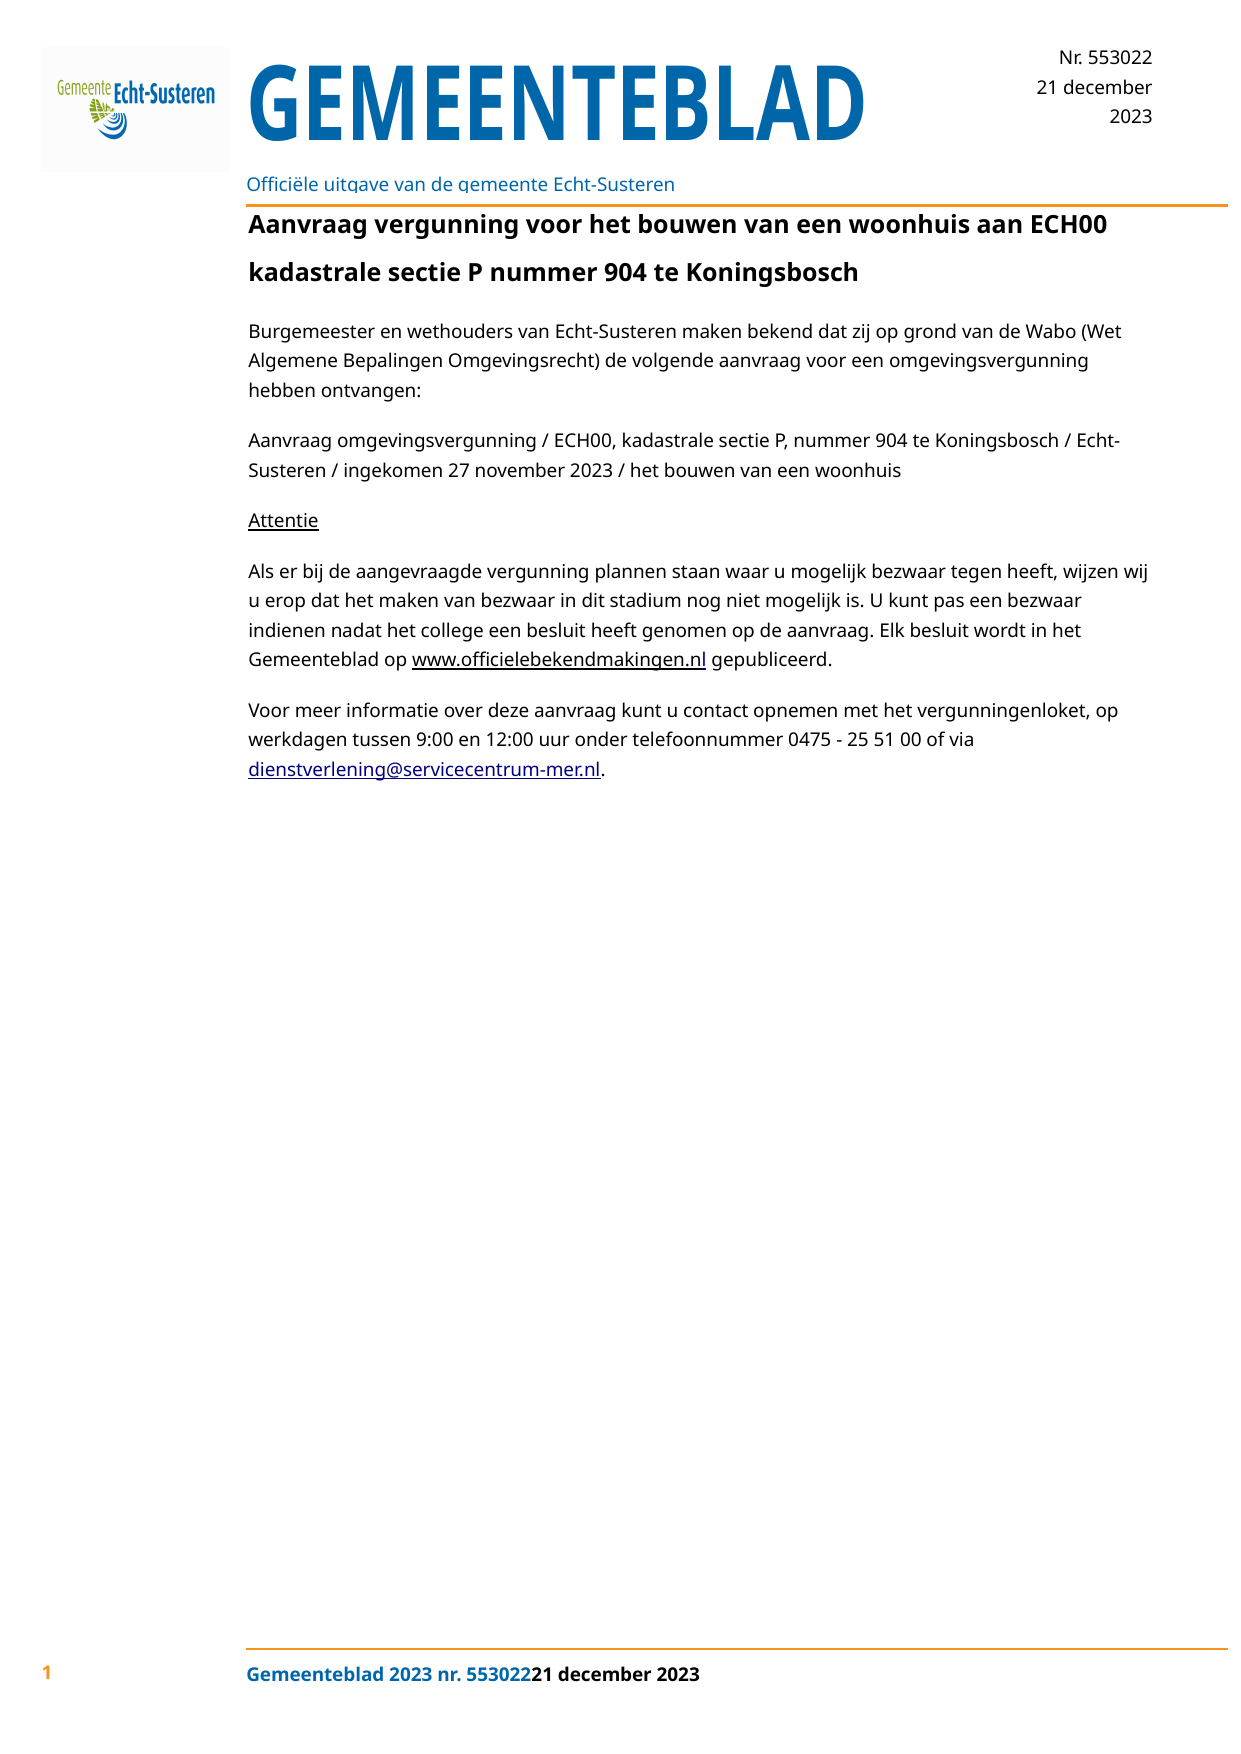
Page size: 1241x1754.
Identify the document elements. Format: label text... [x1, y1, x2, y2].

text Aanvraag vergunning voor het bouwen van een woonhuis aan ECH00 kadastrale sectie P nummer 904 te Koningsbosch [248, 207, 1152, 288]
text Als er bij de aangevraagde vergunning plannen staan waar u mogelijk bezwaar tegen heeft, wijzen wij u erop dat het maken van bezwaar in dit stadium nog niet mogelijk is. U kunt pas een bezwaar indienen nadat het college een besluit heeft genomen op de aanvraag. Elk besluit wordt in het Gemeenteblad op www.officielebekendmakingen.nl gepubliceerd. [248, 558, 1152, 672]
text Attentie [248, 507, 1152, 533]
text Voor meer informatie over deze aanvraag kunt u contact opnemen met het vergunningenloket, op werkdagen tussen 9:00 en 12:00 uur onder telefoonnummer 0475 - 25 51 00 of via dienstverlening@servicecentrum-mer.nl. [248, 697, 1152, 782]
picture [41, 47, 231, 172]
text Aanvraag omgevingsvergunning / ECH00, kadastrale sectie P, nummer 904 te Koningsbosch / Echt-Susteren / ingekomen 27 november 2023 / het bouwen van een woonhuis [248, 427, 1152, 483]
text Burgemeester en wethouders van Echt-Susteren maken bekend dat zij op grond van de Wabo (Wet Algemene Bepalingen Omgevingsrecht) de volgende aanvraag voor een omgevingsvergunning hebben ontvangen: [248, 318, 1152, 403]
